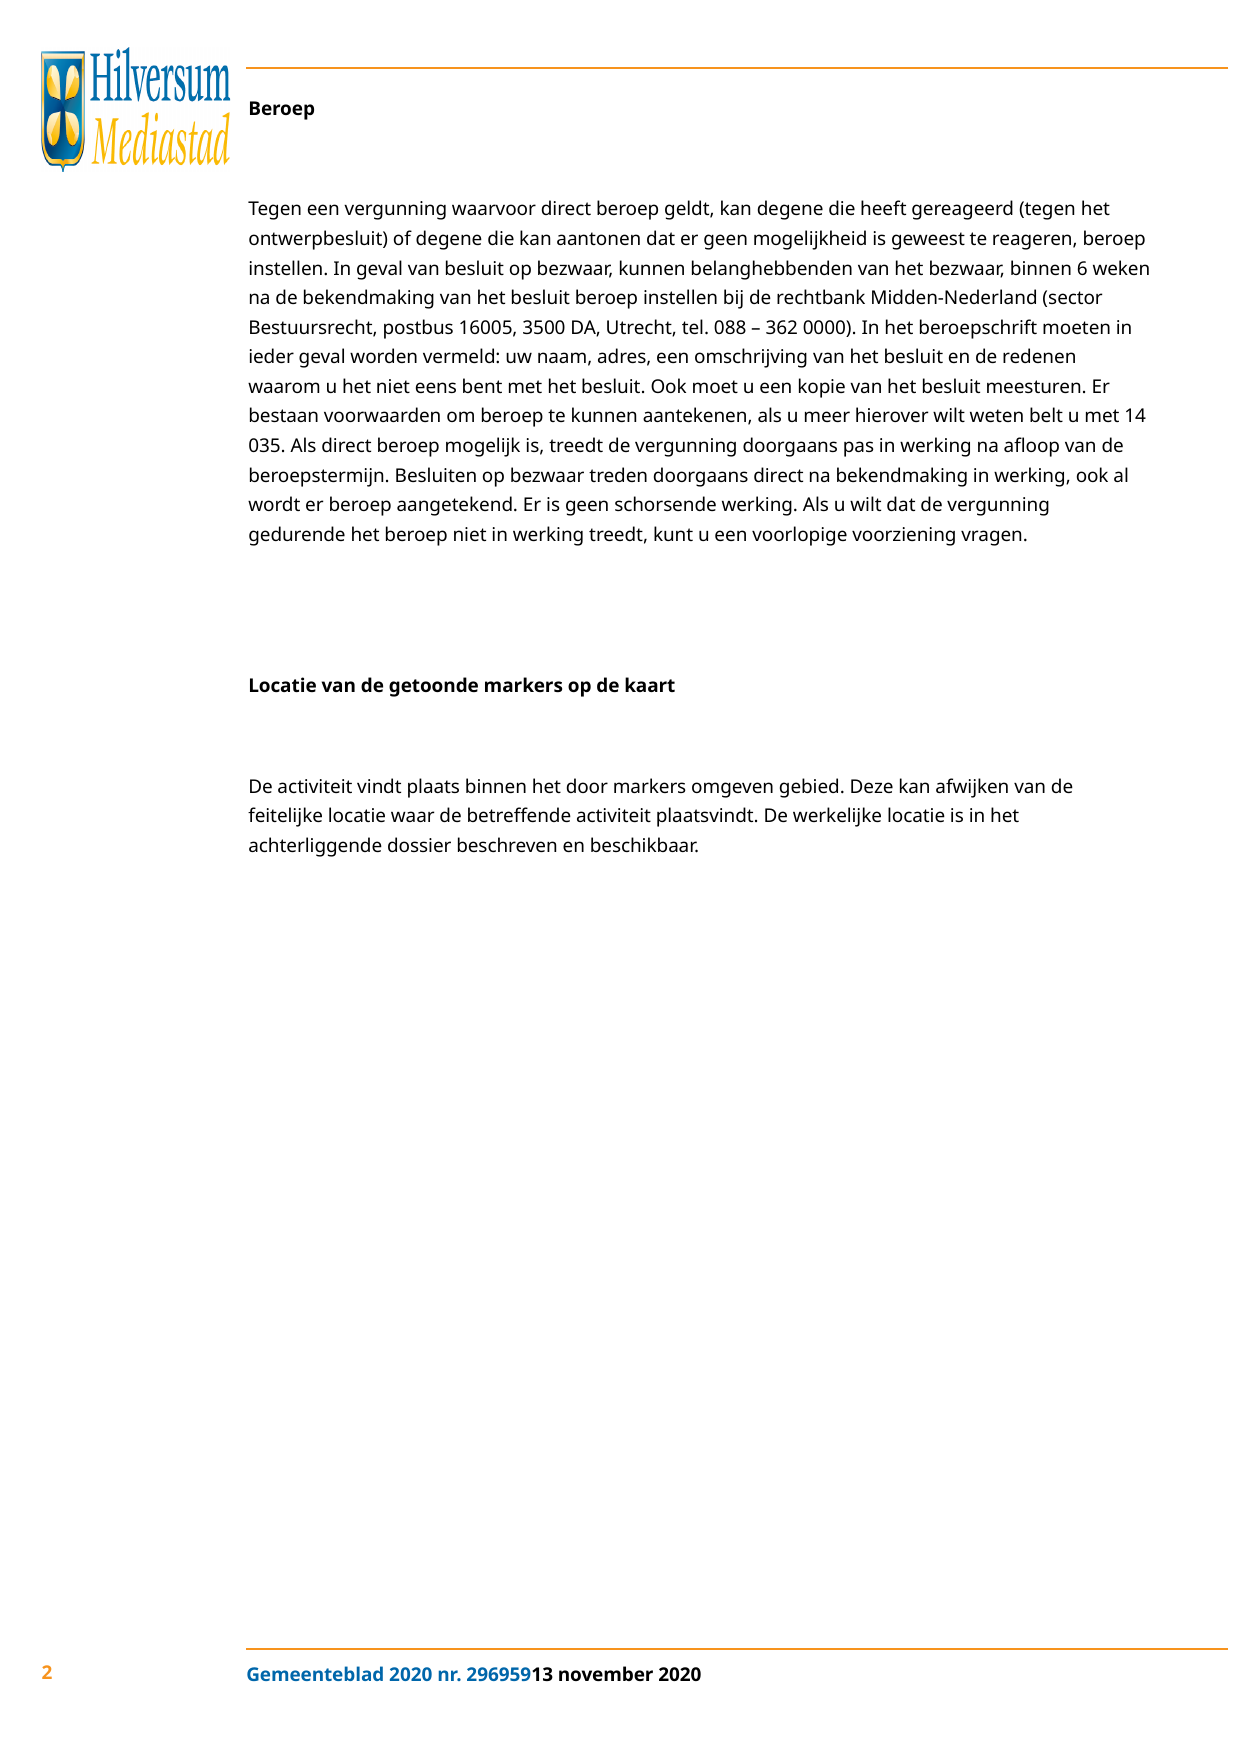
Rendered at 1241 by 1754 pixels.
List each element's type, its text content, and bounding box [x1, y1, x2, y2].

text De activiteit vindt plaats binnen het door markers omgeven gebied. Deze kan afwijken van de feitelijke locatie waar de betreffende activiteit plaatsvindt. De werkelijke locatie is in het achterliggende dossier beschreven en beschikbaar. [248, 773, 1152, 858]
text Tegen een vergunning waarvoor direct beroep geldt, kan degene die heeft gereageerd (tegen het ontwerpbesluit) of degene die kan aantonen dat er geen mogelijkheid is geweest te reageren, beroep instellen. In geval van besluit op bezwaar, kunnen belanghebbenden van het bezwaar, binnen 6 weken na de bekendmaking van het besluit beroep instellen bij de rechtbank Midden-Nederland (sector Bestuursrecht, postbus 16005, 3500 DA, Utrecht, tel. 088 – 362 0000). In het beroepschrift moeten in ieder geval worden vermeld: uw naam, adres, een omschrijving van het besluit en de redenen waarom u het niet eens bent met het besluit. Ook moet u een kopie van het besluit meesturen. Er bestaan voorwaarden om beroep te kunnen aantekenen, als u meer hierover wilt weten belt u met 14 035. Als direct beroep mogelijk is, treedt de vergunning doorgaans pas in werking na afloop van de beroepstermijn. Besluiten op bezwaar treden doorgaans direct na bekendmaking in werking, ook al wordt er beroep aangetekend. Er is geen schorsende werking. Als u wilt dat de vergunning gedurende het beroep niet in werking treedt, kunt u een voorlopige voorziening vragen. [248, 196, 1152, 547]
text Locatie van de getoonde markers op de kaart [248, 672, 1152, 698]
picture [41, 47, 231, 172]
text Beroep [248, 95, 1152, 121]
